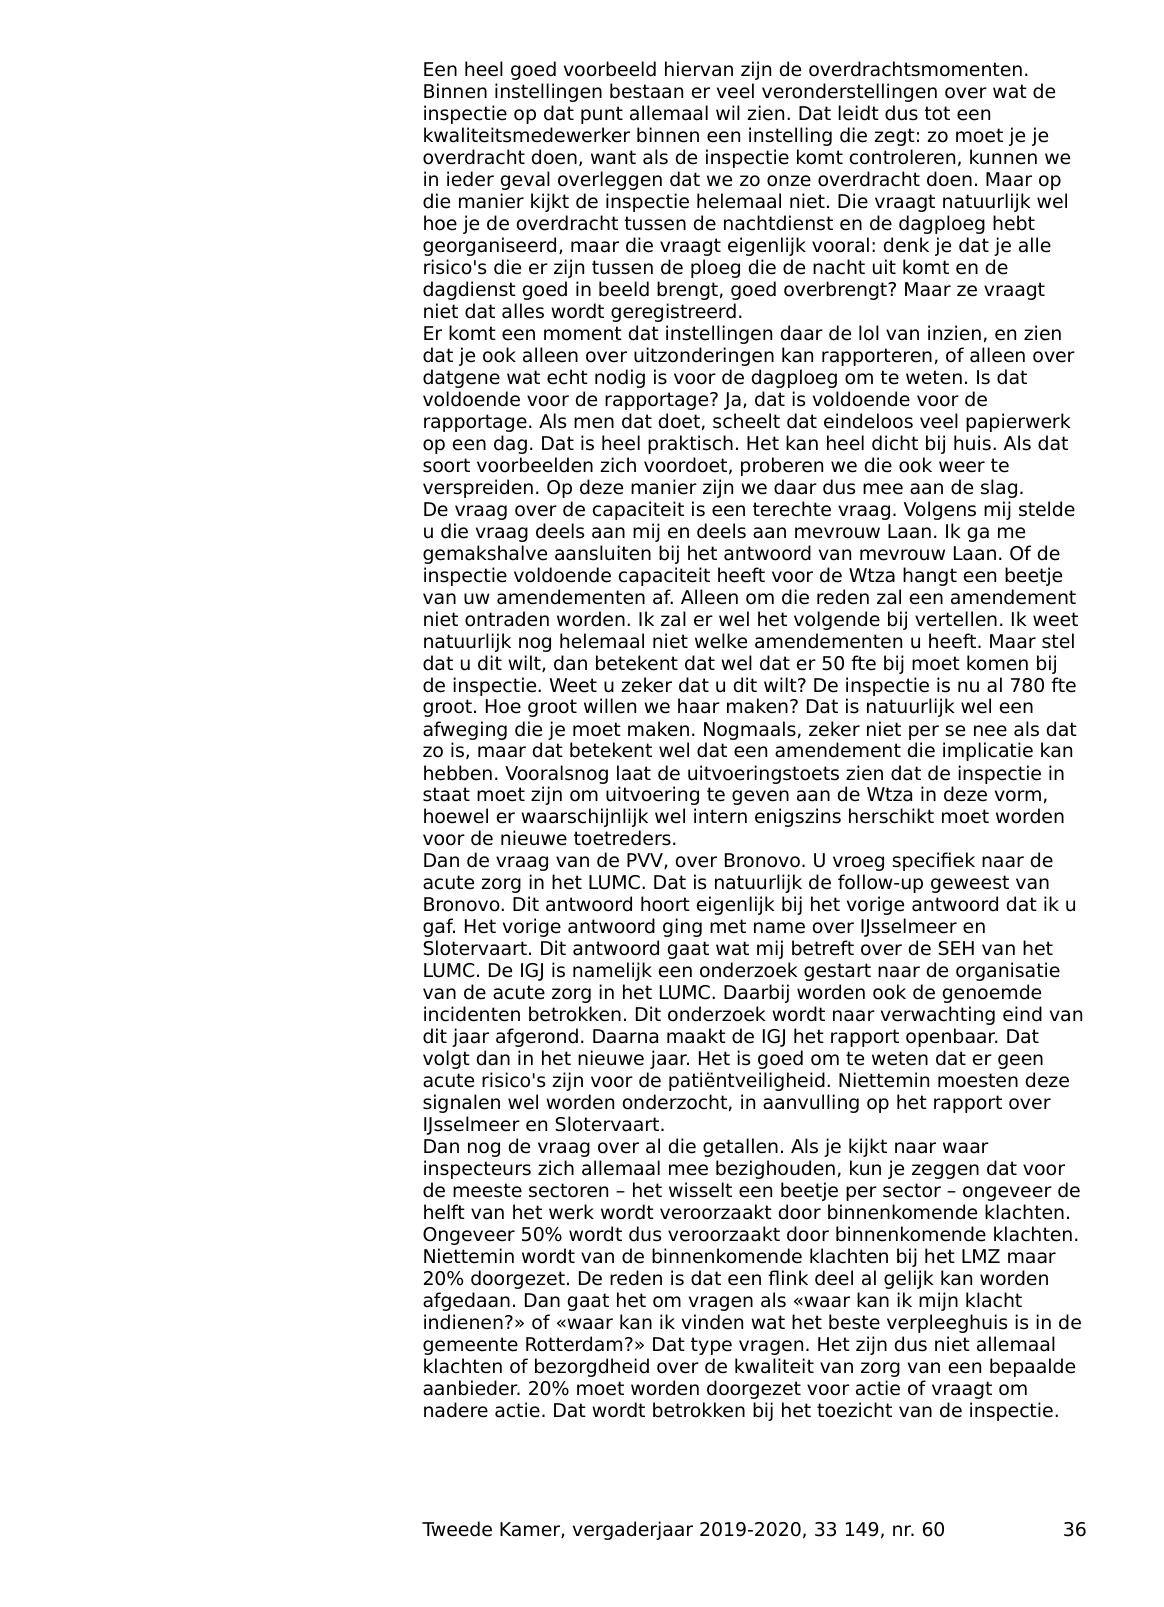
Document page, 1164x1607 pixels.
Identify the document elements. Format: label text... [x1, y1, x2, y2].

text Dan nog de vraag over al die getallen. Als je kijkt naar waar inspecteurs zich allemaal mee bezighouden, kun je zeggen dat voor de meeste sectoren – het wisselt een beetje per sector – ongeveer de helft van het werk wordt veroorzaakt door binnenkomende klachten. Ongeveer 50% wordt dus veroorzaakt door binnenkomende klachten. Niettemin wordt van de binnenkomende klachten bij het LMZ maar 20% doorgezet. De reden is dat een flink deel al gelijk kan worden afgedaan. Dan gaat het om vragen als «waar kan ik mijn klacht indienen?» of «waar kan ik vinden wat het beste verpleeghuis is in de gemeente Rotterdam?» Dat type vragen. Het zijn dus niet allemaal klachten of bezorgdheid over de kwaliteit van zorg van een bepaalde aanbieder. 20% moet worden doorgezet voor actie of vraagt om nadere actie. Dat wordt betrokken bij het toezicht van de inspectie. [422, 1136, 1087, 1422]
text Er komt een moment dat instellingen daar de lol van inzien, en zien dat je ook alleen over uitzonderingen kan rapporteren, of alleen over datgene wat echt nodig is voor de dagploeg om te weten. Is dat voldoende voor de rapportage? Ja, dat is voldoende voor de rapportage. Als men dat doet, scheelt dat eindeloos veel papierwerk op een dag. Dat is heel praktisch. Het kan heel dicht bij huis. Als dat soort voorbeelden zich voordoet, proberen we die ook weer te verspreiden. Op deze manier zijn we daar dus mee aan de slag. [422, 323, 1087, 499]
text De vraag over de capaciteit is een terechte vraag. Volgens mij stelde u die vraag deels aan mij en deels aan mevrouw Laan. Ik ga me gemakshalve aansluiten bij het antwoord van mevrouw Laan. Of de inspectie voldoende capaciteit heeft voor de Wtza hangt een beetje van uw amendementen af. Alleen om die reden zal een amendement niet ontraden worden. Ik zal er wel het volgende bij vertellen. Ik weet natuurlijk nog helemaal niet welke amendementen u heeft. Maar stel dat u dit wilt, dan betekent dat wel dat er 50 fte bij moet komen bij de inspectie. Weet u zeker dat u dit wilt? De inspectie is nu al 780 fte groot. Hoe groot willen we haar maken? Dat is natuurlijk wel een afweging die je moet maken. Nogmaals, zeker niet per se nee als dat zo is, maar dat betekent wel dat een amendement die implicatie kan hebben. Vooralsnog laat de uitvoeringstoets zien dat de inspectie in staat moet zijn om uitvoering te geven aan de Wtza in deze vorm, hoewel er waarschijnlijk wel intern enigszins herschikt moet worden voor de nieuwe toetreders. [422, 499, 1087, 850]
text Een heel goed voorbeeld hiervan zijn de overdrachtsmomenten. Binnen instellingen bestaan er veel veronderstellingen over wat de inspectie op dat punt allemaal wil zien. Dat leidt dus tot een kwaliteitsmedewerker binnen een instelling die zegt: zo moet je je overdracht doen, want als de inspectie komt controleren, kunnen we in ieder geval overleggen dat we zo onze overdracht doen. Maar op die manier kijkt de inspectie helemaal niet. Die vraagt natuurlijk wel hoe je de overdracht tussen de nachtdienst en de dagploeg hebt georganiseerd, maar die vraagt eigenlijk vooral: denk je dat je alle risico's die er zijn tussen de ploeg die de nacht uit komt en de dagdienst goed in beeld brengt, goed overbrengt? Maar ze vraagt niet dat alles wordt geregistreerd. [422, 59, 1087, 323]
text Dan de vraag van de PVV, over Bronovo. U vroeg specifiek naar de acute zorg in het LUMC. Dat is natuurlijk de follow-up geweest van Bronovo. Dit antwoord hoort eigenlijk bij het vorige antwoord dat ik u gaf. Het vorige antwoord ging met name over IJsselmeer en Slotervaart. Dit antwoord gaat wat mij betreft over de SEH van het LUMC. De IGJ is namelijk een onderzoek gestart naar de organisatie van de acute zorg in het LUMC. Daarbij worden ook de genoemde incidenten betrokken. Dit onderzoek wordt naar verwachting eind van dit jaar afgerond. Daarna maakt de IGJ het rapport openbaar. Dat volgt dan in het nieuwe jaar. Het is goed om te weten dat er geen acute risico's zijn voor de patiëntveiligheid. Niettemin moesten deze signalen wel worden onderzocht, in aanvulling op het rapport over IJsselmeer en Slotervaart. [422, 850, 1087, 1136]
